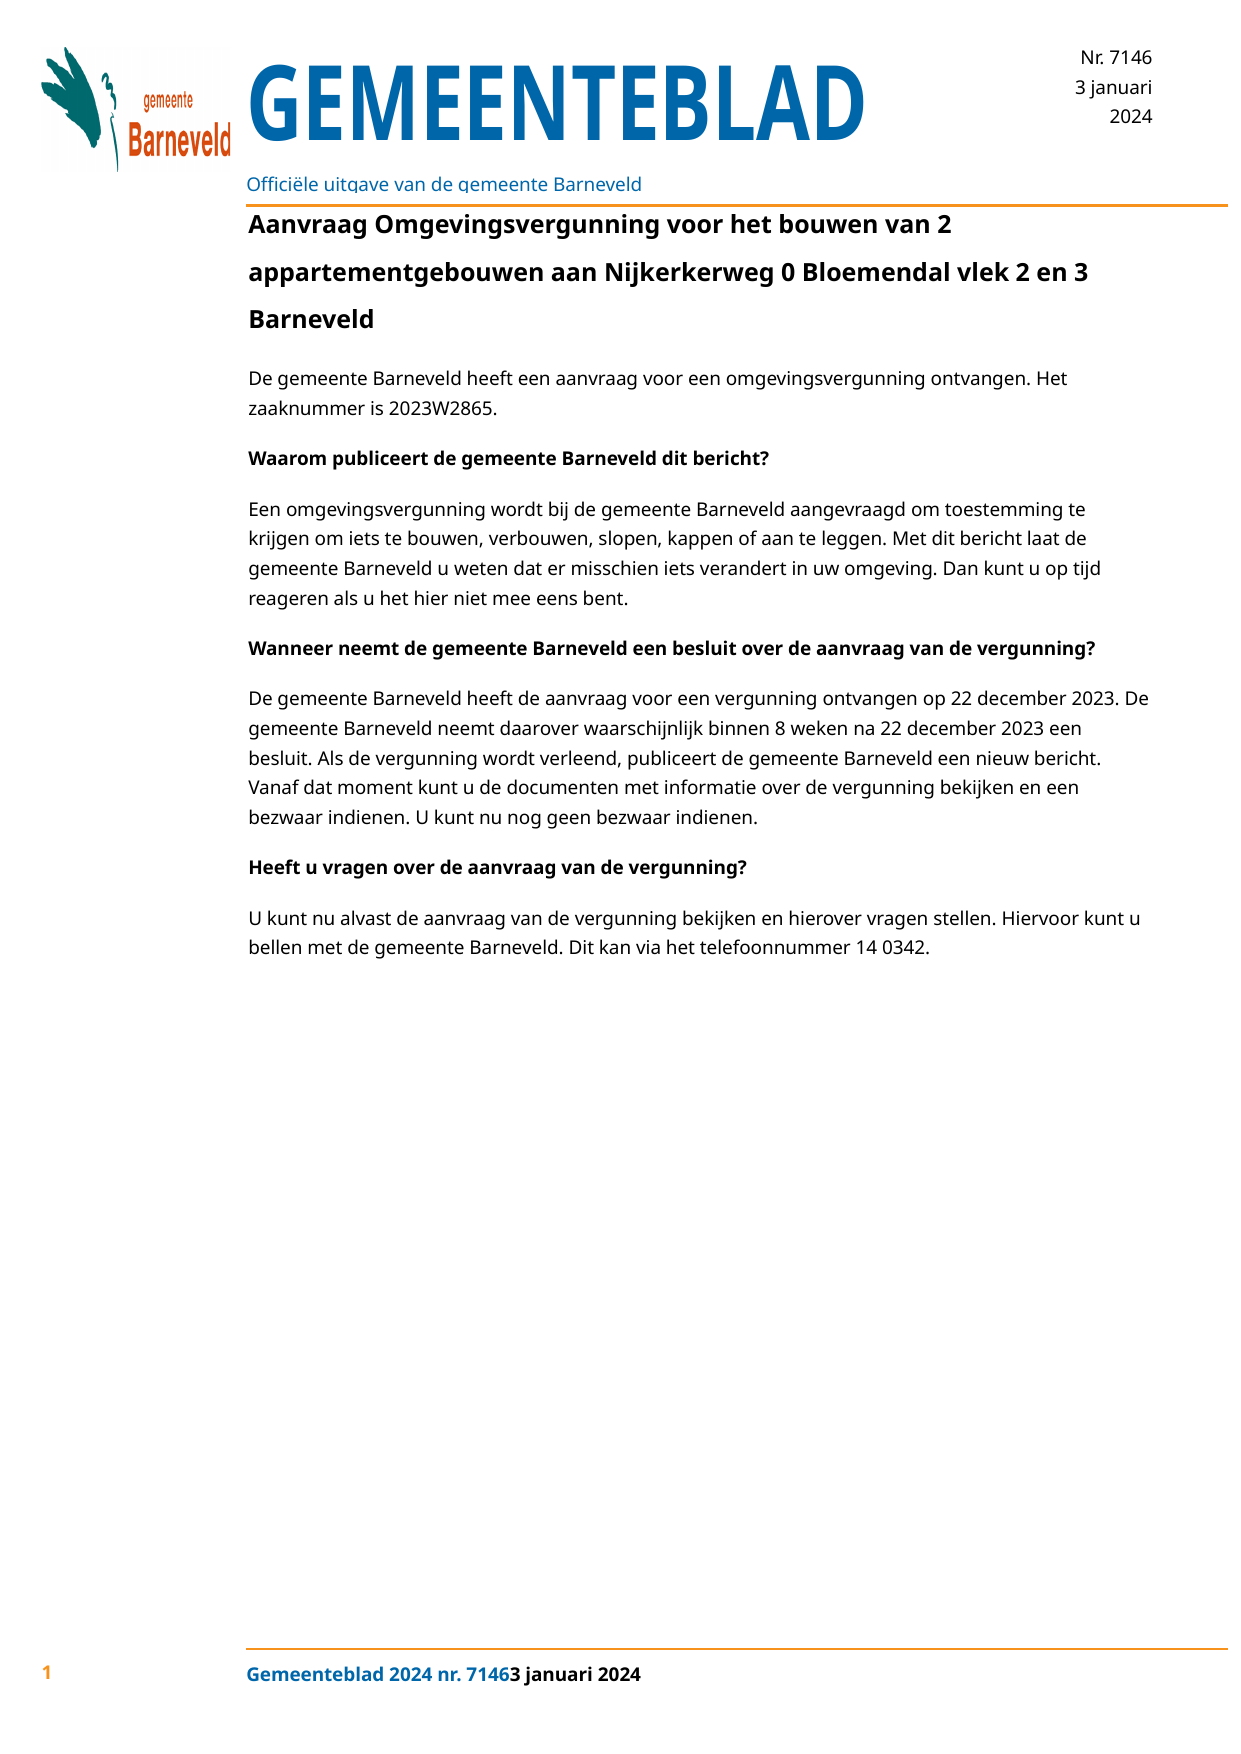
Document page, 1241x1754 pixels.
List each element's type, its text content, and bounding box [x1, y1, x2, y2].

picture [41, 47, 231, 172]
text Een omgevingsvergunning wordt bij de gemeente Barneveld aangevraagd om toestemming te krijgen om iets te bouwen, verbouwen, slopen, kappen of aan te leggen. Met dit bericht laat de gemeente Barneveld u weten dat er misschien iets verandert in uw omgeving. Dan kunt u op tijd reageren als u het hier niet mee eens bent. [248, 496, 1152, 610]
text Heeft u vragen over de aanvraag van de vergunning? [248, 854, 1152, 880]
text U kunt nu alvast de aanvraag van de vergunning bekijken en hierover vragen stellen. Hiervoor kunt u bellen met de gemeente Barneveld. Dit kan via het telefoonnummer 14 0342. [248, 905, 1152, 960]
text De gemeente Barneveld heeft een aanvraag voor een omgevingsvergunning ontvangen. Het zaaknummer is 2023W2865. [248, 366, 1152, 421]
text Waarom publiceert de gemeente Barneveld dit bericht? [248, 446, 1152, 471]
text Wanneer neemt de gemeente Barneveld een besluit over de aanvraag van de vergunning? [248, 635, 1152, 661]
text De gemeente Barneveld heeft de aanvraag voor een vergunning ontvangen op 22 december 2023. De gemeente Barneveld neemt daarover waarschijnlijk binnen 8 weken na 22 december 2023 een besluit. Als de vergunning wordt verleend, publiceert de gemeente Barneveld een nieuw bericht. Vanaf dat moment kunt u de documenten met informatie over de vergunning bekijken en een bezwaar indienen. U kunt nu nog geen bezwaar indienen. [248, 686, 1152, 829]
text Aanvraag Omgevingsvergunning voor het bouwen van 2 appartementgebouwen aan Nijkerkerweg 0 Bloemendal vlek 2 en 3 Barneveld [248, 207, 1152, 336]
